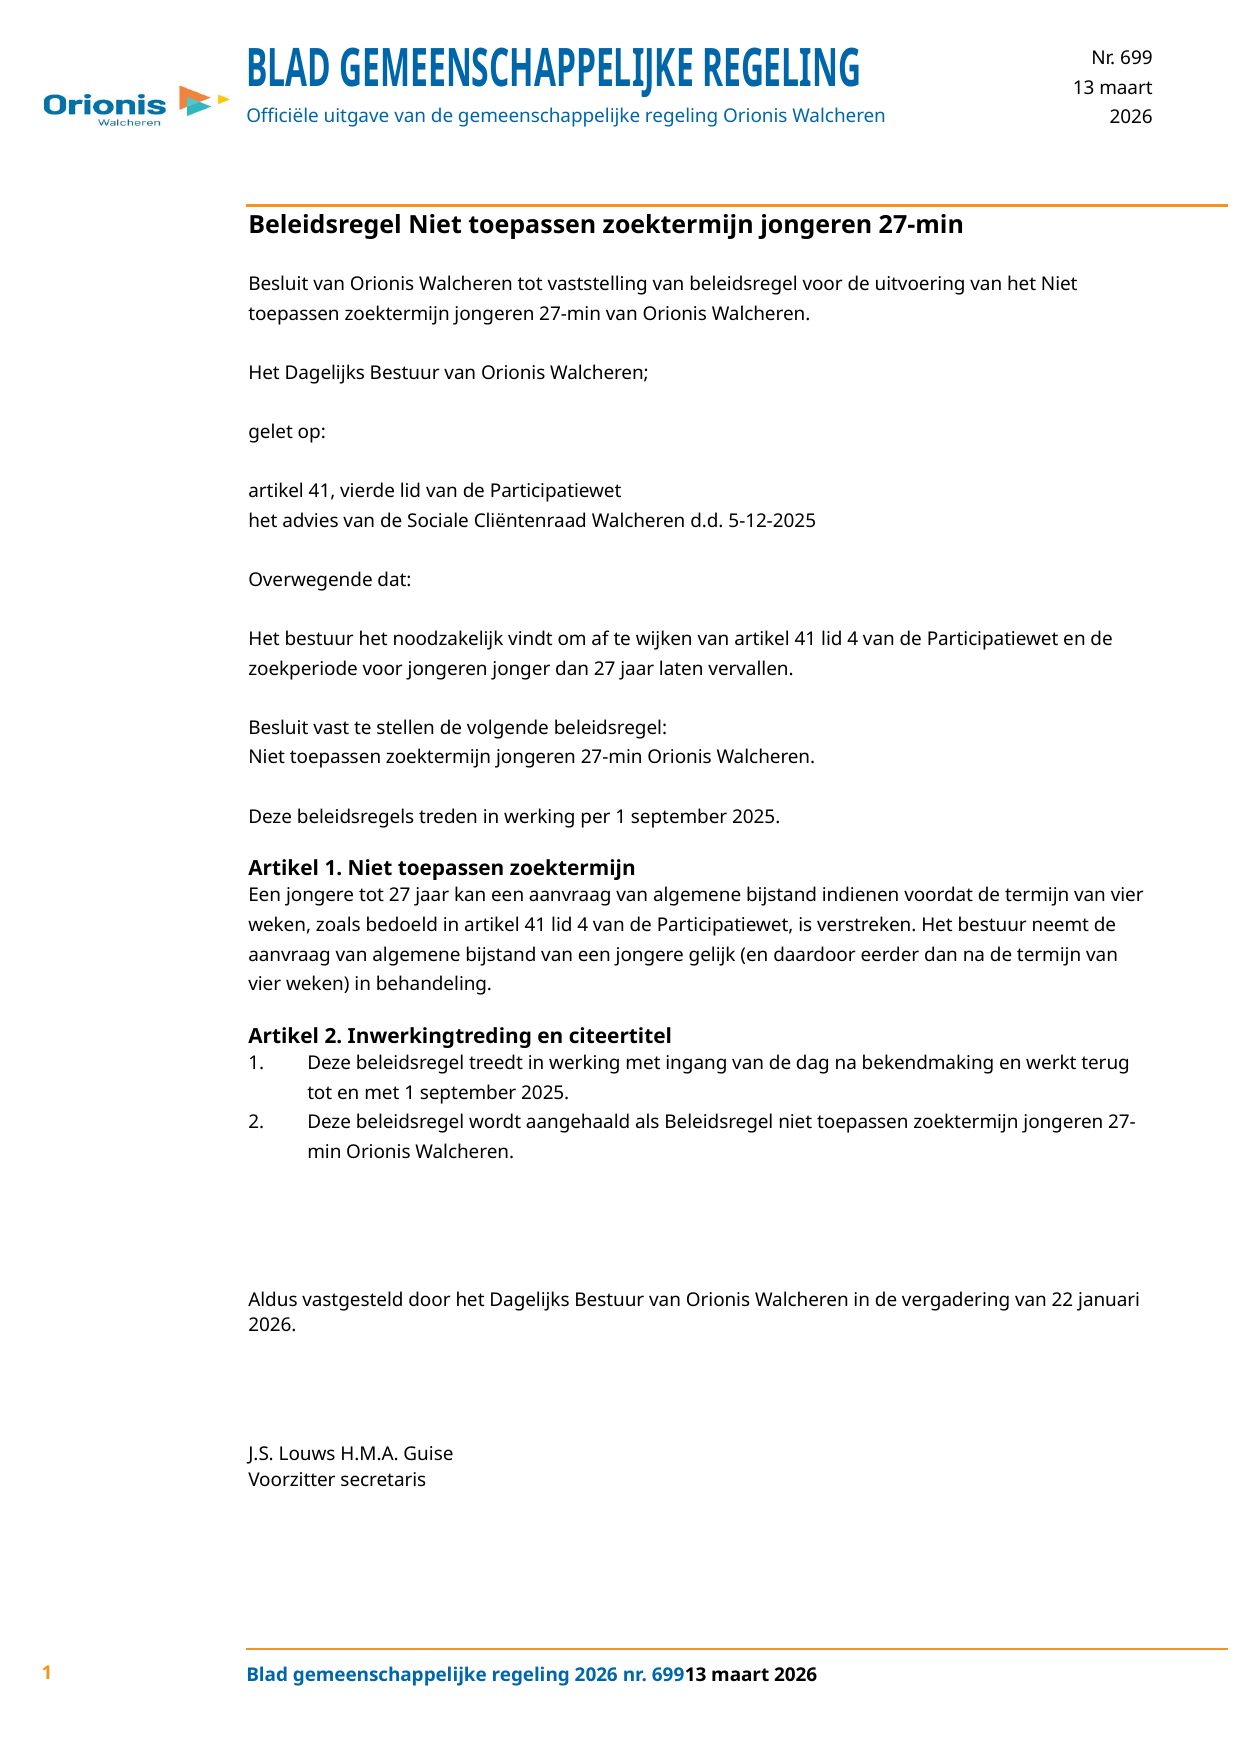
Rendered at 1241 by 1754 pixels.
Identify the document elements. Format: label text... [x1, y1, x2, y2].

text gelet op: [248, 418, 1152, 444]
text J.S. Louws H.M.A. Guise [248, 1440, 1152, 1466]
text het advies van de Sociale Cliëntenraad Walcheren d.d. 5-12-2025 [248, 507, 1152, 533]
text Niet toepassen zoektermijn jongeren 27-min Orionis Walcheren. [248, 744, 1152, 769]
text Het Dagelijks Bestuur van Orionis Walcheren; [248, 359, 1152, 385]
text Een jongere tot 27 jaar kan een aanvraag van algemene bijstand indienen voordat de termijn van vier weken, zoals bedoeld in artikel 41 lid 4 van de Participatiewet, is verstreken. Het bestuur neemt de aanvraag van algemene bijstand van een jongere gelijk (en daardoor eerder dan na de termijn van vier weken) in behandeling. [248, 882, 1152, 996]
text Het bestuur het noodzakelijk vindt om af te wijken van artikel 41 lid 4 van de Participatiewet en de zoekperiode voor jongeren jonger dan 27 jaar laten vervallen. [248, 625, 1152, 681]
list Deze beleidsregel wordt aangehaald als Beleidsregel niet toepassen zoektermijn jongeren 27-min Orionis Walcheren. [248, 1108, 1152, 1164]
text Voorzitter secretaris [248, 1466, 1152, 1492]
text Deze beleidsregels treden in werking per 1 september 2025. [248, 803, 1152, 828]
text Besluit van Orionis Walcheren tot vaststelling van beleidsregel voor de uitvoering van het Niet toepassen zoektermijn jongeren 27-min van Orionis Walcheren. [248, 270, 1152, 326]
text Aldus vastgesteld door het Dagelijks Bestuur van Orionis Walcheren in de vergadering van 22 januari 2026. [248, 1286, 1152, 1337]
text Artikel 2. Inwerkingtreding en citeertitel [248, 1021, 1152, 1049]
text artikel 41, vierde lid van de Participatiewet [248, 477, 1152, 503]
picture [41, 47, 231, 172]
text Artikel 1. Niet toepassen zoektermijn [248, 853, 1152, 882]
list Deze beleidsregel treedt in werking met ingang van de dag na bekendmaking en werkt terug tot en met 1 september 2025. [248, 1049, 1152, 1104]
text Overwegende dat: [248, 566, 1152, 592]
text Besluit vast te stellen de volgende beleidsregel: [248, 714, 1152, 740]
text Beleidsregel Niet toepassen zoektermijn jongeren 27-min [248, 207, 1152, 241]
